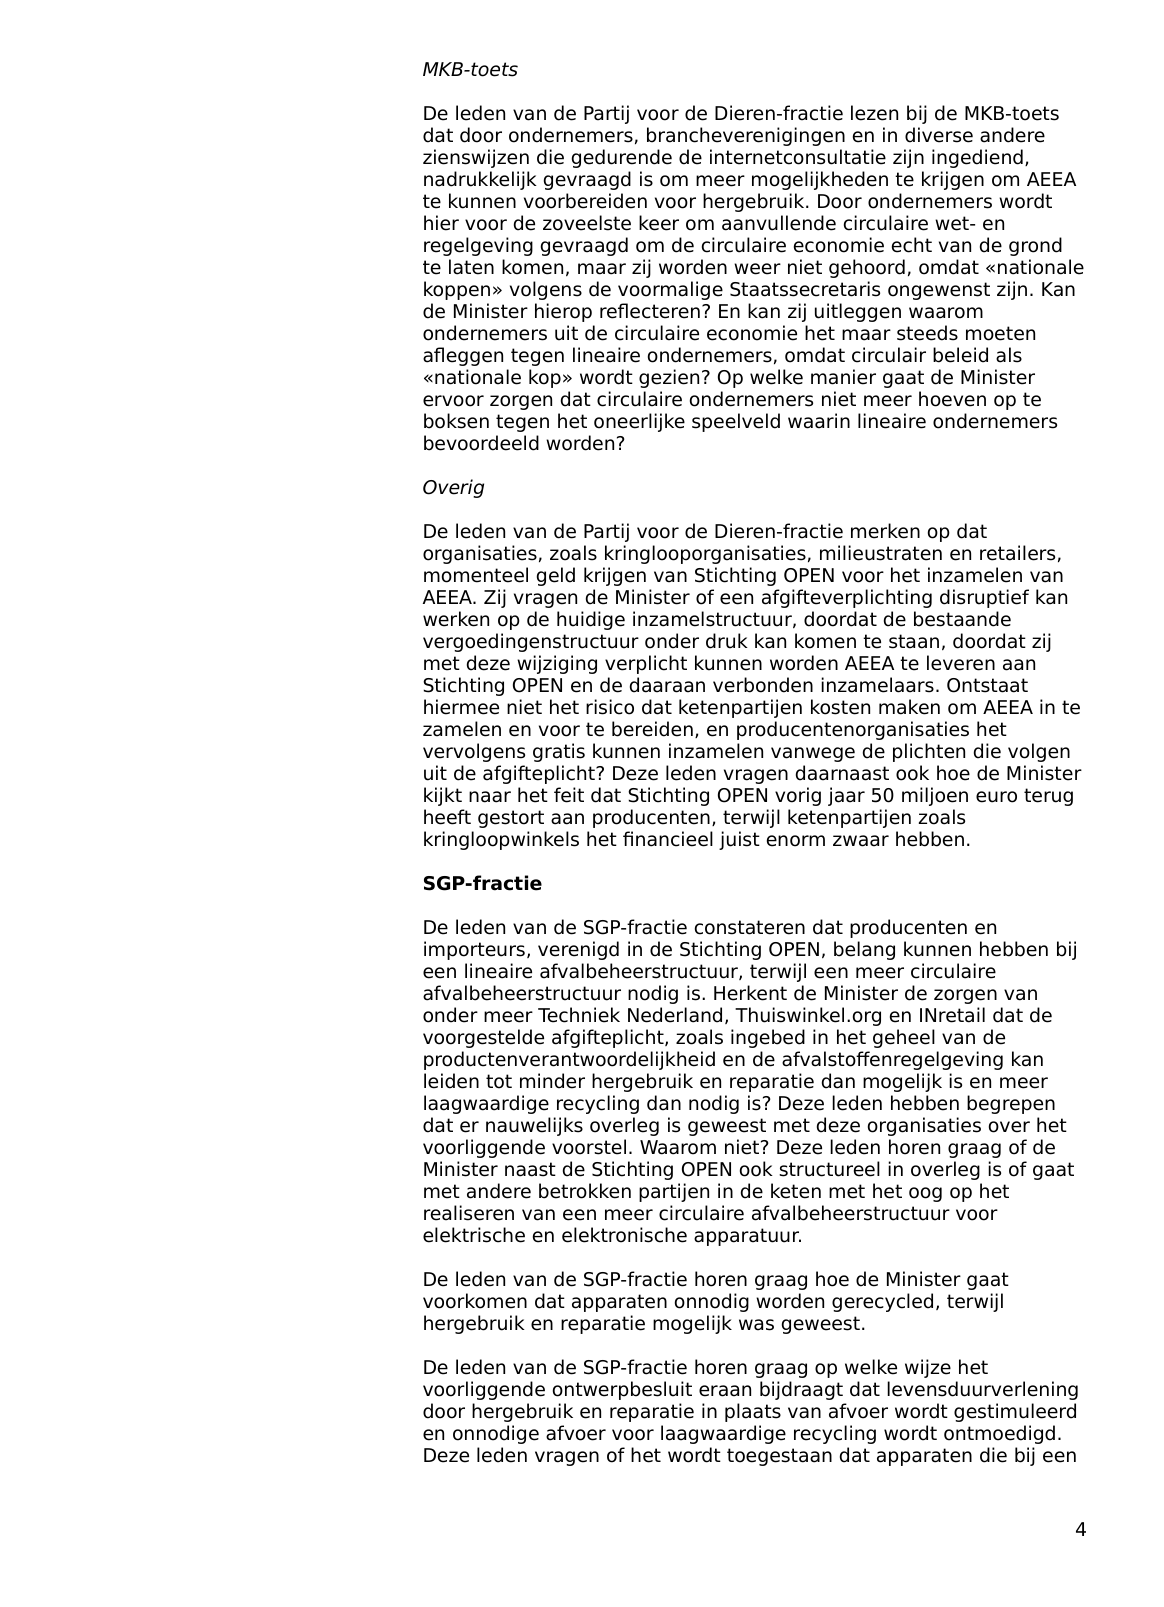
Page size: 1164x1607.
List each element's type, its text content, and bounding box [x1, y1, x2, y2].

subtitle MKB-toets [422, 59, 1087, 81]
subtitle Overig [422, 477, 1087, 499]
text De leden van de SGP-fractie horen graag hoe de Minister gaat voorkomen dat apparaten onnodig worden gerecycled, terwijl hergebruik en reparatie mogelijk was geweest. [422, 1269, 1087, 1335]
text De leden van de SGP-fractie horen graag op welke wijze het voorliggende ontwerpbesluit eraan bijdraagt dat levensduurverlening door hergebruik en reparatie in plaats van afvoer wordt gestimuleerd en onnodige afvoer voor laagwaardige recycling wordt ontmoedigd. Deze leden vragen of het wordt toegestaan dat apparaten die bij een [422, 1357, 1087, 1467]
text De leden van de SGP-fractie constateren dat producenten en importeurs, verenigd in de Stichting OPEN, belang kunnen hebben bij een lineaire afvalbeheerstructuur, terwijl een meer circulaire afvalbeheerstructuur nodig is. Herkent de Minister de zorgen van onder meer Techniek Nederland, Thuiswinkel.org en INretail dat de voorgestelde afgifteplicht, zoals ingebed in het geheel van de productenverantwoordelijkheid en de afvalstoffenregelgeving kan leiden tot minder hergebruik en reparatie dan mogelijk is en meer laagwaardige recycling dan nodig is? Deze leden hebben begrepen dat er nauwelijks overleg is geweest met deze organisaties over het voorliggende voorstel. Waarom niet? Deze leden horen graag of de Minister naast de Stichting OPEN ook structureel in overleg is of gaat met andere betrokken partijen in de keten met het oog op het realiseren van een meer circulaire afvalbeheerstructuur voor elektrische en elektronische apparatuur. [422, 917, 1087, 1247]
subtitle SGP-fractie [422, 873, 1087, 895]
text De leden van de Partij voor de Dieren-fractie merken op dat organisaties, zoals kringlooporganisaties, milieustraten en retailers, momenteel geld krijgen van Stichting OPEN voor het inzamelen van AEEA. Zij vragen de Minister of een afgifteverplichting disruptief kan werken op de huidige inzamelstructuur, doordat de bestaande vergoedingenstructuur onder druk kan komen te staan, doordat zij met deze wijziging verplicht kunnen worden AEEA te leveren aan Stichting OPEN en de daaraan verbonden inzamelaars. Ontstaat hiermee niet het risico dat ketenpartijen kosten maken om AEEA in te zamelen en voor te bereiden, en producentenorganisaties het vervolgens gratis kunnen inzamelen vanwege de plichten die volgen uit de afgifteplicht? Deze leden vragen daarnaast ook hoe de Minister kijkt naar het feit dat Stichting OPEN vorig jaar 50 miljoen euro terug heeft gestort aan producenten, terwijl ketenpartijen zoals kringloopwinkels het financieel juist enorm zwaar hebben. [422, 521, 1087, 851]
text De leden van de Partij voor de Dieren-fractie lezen bij de MKB-toets dat door ondernemers, brancheverenigingen en in diverse andere zienswijzen die gedurende de internetconsultatie zijn ingediend, nadrukkelijk gevraagd is om meer mogelijkheden te krijgen om AEEA te kunnen voorbereiden voor hergebruik. Door ondernemers wordt hier voor de zoveelste keer om aanvullende circulaire wet- en regelgeving gevraagd om de circulaire economie echt van de grond te laten komen, maar zij worden weer niet gehoord, omdat «nationale koppen» volgens de voormalige Staatssecretaris ongewenst zijn. Kan de Minister hierop reflecteren? En kan zij uitleggen waarom ondernemers uit de circulaire economie het maar steeds moeten afleggen tegen lineaire ondernemers, omdat circulair beleid als «nationale kop» wordt gezien? Op welke manier gaat de Minister ervoor zorgen dat circulaire ondernemers niet meer hoeven op te boksen tegen het oneerlijke speelveld waarin lineaire ondernemers bevoordeeld worden? [422, 103, 1087, 455]
